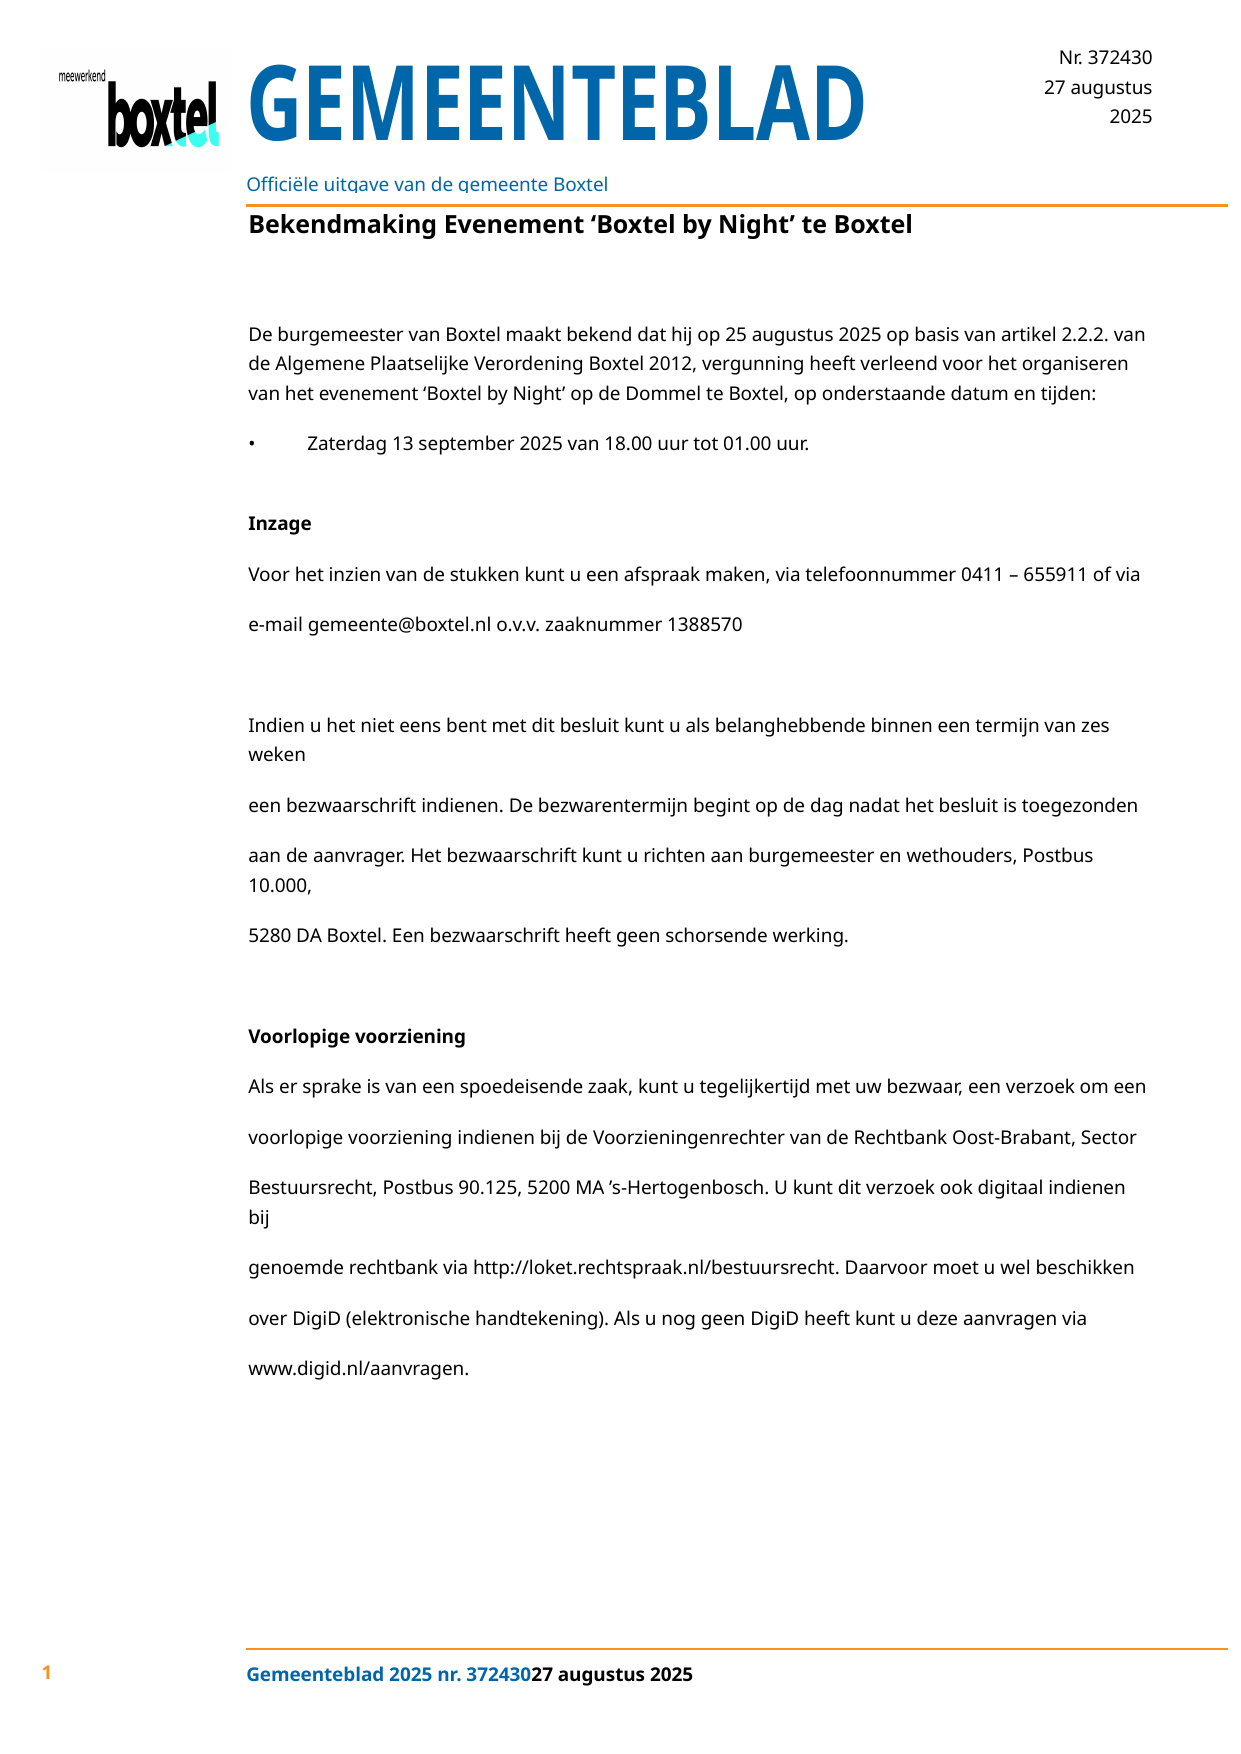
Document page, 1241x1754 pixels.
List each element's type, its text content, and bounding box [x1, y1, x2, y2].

picture [41, 47, 231, 172]
text Als er sprake is van een spoedeisende zaak, kunt u tegelijkertijd met uw bezwaar, een verzoek om een [248, 1074, 1152, 1099]
text Indien u het niet eens bent met dit besluit kunt u als belanghebbende binnen een termijn van zes weken [248, 712, 1152, 767]
text voorlopige voorziening indienen bij de Voorzieningenrechter van de Rechtbank Oost-Brabant, Sector [248, 1124, 1152, 1150]
text De burgemeester van Boxtel maakt bekend dat hij op 25 augustus 2025 op basis van artikel 2.2.2. van de Algemene Plaatselijke Verordening Boxtel 2012, vergunning heeft verleend voor het organiseren van het evenement ‘Boxtel by Night’ op de Dommel te Boxtel, op onderstaande datum en tijden: [248, 321, 1152, 406]
text Bestuursrecht, Postbus 90.125, 5200 MA ’s-Hertogenbosch. U kunt dit verzoek ook digitaal indienen bij [248, 1174, 1152, 1230]
text een bezwaarschrift indienen. De bezwarentermijn begint op de dag nadat het besluit is toegezonden [248, 792, 1152, 818]
text Inzage [248, 510, 1152, 536]
text www.digid.nl/aanvragen. [248, 1355, 1152, 1381]
text Voorlopige voorziening [248, 1023, 1152, 1049]
text e-mail gemeente@boxtel.nl o.v.v. zaaknummer 1388570 [248, 611, 1152, 637]
text aan de aanvrager. Het bezwaarschrift kunt u richten aan burgemeester en wethouders, Postbus 10.000, [248, 842, 1152, 898]
text genoemde rechtbank via http://loket.rechtspraak.nl/bestuursrecht. Daarvoor moet u wel beschikken [248, 1254, 1152, 1280]
text 5280 DA Boxtel. Een bezwaarschrift heeft geen schorsende werking. [248, 922, 1152, 948]
text Voor het inzien van de stukken kunt u een afspraak maken, via telefoonnummer 0411 – 655911 of via [248, 561, 1152, 586]
text Bekendmaking Evenement ‘Boxtel by Night’ te Boxtel [248, 207, 1152, 241]
text over DigiD (elektronische handtekening). Als u nog geen DigiD heeft kunt u deze aanvragen via [248, 1305, 1152, 1331]
list Zaterdag 13 september 2025 van 18.00 uur tot 01.00 uur. [248, 430, 1152, 456]
